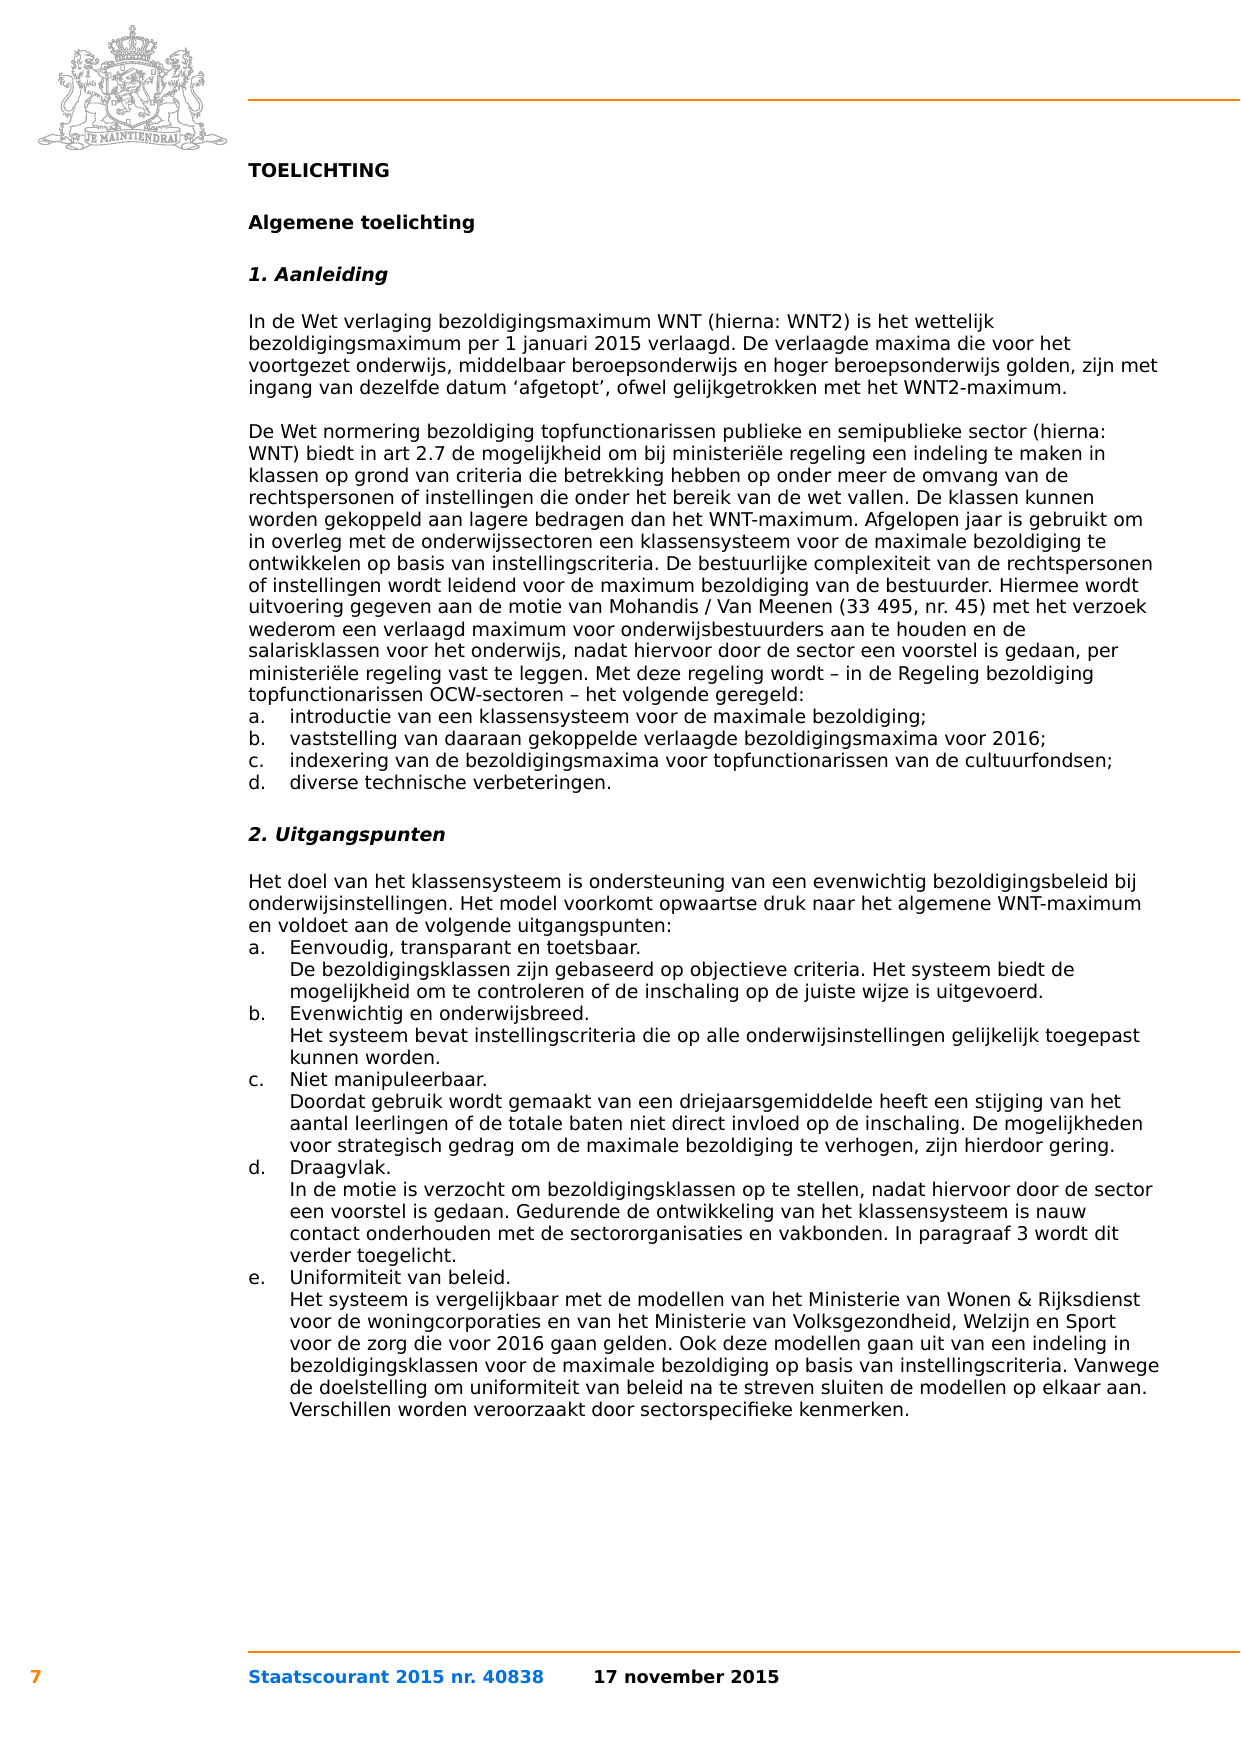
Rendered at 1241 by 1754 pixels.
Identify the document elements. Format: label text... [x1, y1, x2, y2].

text c. Niet manipuleerbaar. [248, 1069, 1163, 1091]
text d. Draagvlak. [248, 1157, 1163, 1179]
text Het doel van het klassensysteem is ondersteuning van een evenwichtig bezoldigingsbeleid bij onderwijsinstellingen. Het model voorkomt opwaartse druk naar het algemene WNT-maximum en voldoet aan de volgende uitgangspunten: [248, 871, 1163, 937]
text Doordat gebruik wordt gemaakt van een driejaarsgemiddelde heeft een stijging van het aantal leerlingen of de totale baten niet direct invloed op de inschaling. De mogelijkheden voor strategisch gedrag om de maximale bezoldiging te verhogen, zijn hierdoor gering. [289, 1091, 1163, 1157]
subtitle 1. Aanleiding [248, 264, 1163, 286]
text De Wet normering bezoldiging topfunctionarissen publieke en semipublieke sector (hierna: WNT) biedt in art 2.7 de mogelijkheid om bij ministeriële regeling een indeling te maken in klassen op grond van criteria die betrekking hebben op onder meer de omvang van de rechtspersonen of instellingen die onder het bereik van de wet vallen. De klassen kunnen worden gekoppeld aan lagere bedragen dan het WNT-maximum. Afgelopen jaar is gebruikt om in overleg met de onderwijssectoren een klassensysteem voor de maximale bezoldiging te ontwikkelen op basis van instellingscriteria. De bestuurlijke complexiteit van de rechtspersonen of instellingen wordt leidend voor de maximum bezoldiging van de bestuurder. Hiermee wordt uitvoering gegeven aan de motie van Mohandis / Van Meenen (33 495, nr. 45) met het verzoek wederom een verlaagd maximum voor onderwijsbestuurders aan te houden en de salarisklassen voor het onderwijs, nadat hiervoor door de sector een voorstel is gedaan, per ministeriële regeling vast te leggen. Met deze regeling wordt – in de Regeling bezoldiging topfunctionarissen OCW-sectoren – het volgende geregeld: [248, 421, 1163, 706]
text b. Evenwichtig en onderwijsbreed. [248, 1003, 1163, 1025]
text In de Wet verlaging bezoldigingsmaximum WNT (hierna: WNT2) is het wettelijk bezoldigingsmaximum per 1 januari 2015 verlaagd. De verlaagde maxima die voor het voortgezet onderwijs, middelbaar beroepsonderwijs en hoger beroepsonderwijs golden, zijn met ingang van dezelfde datum ‘afgetopt’, ofwel gelijkgetrokken met het WNT2-maximum. [248, 311, 1163, 399]
text c. indexering van de bezoldigingsmaxima voor topfunctionarissen van de cultuurfondsen; [248, 750, 1163, 772]
text Het systeem is vergelijkbaar met de modellen van het Ministerie van Wonen & Rijksdienst voor de woningcorporaties en van het Ministerie van Volksgezondheid, Welzijn en Sport voor de zorg die voor 2016 gaan gelden. Ook deze modellen gaan uit van een indeling in bezoldigingsklassen voor de maximale bezoldiging op basis van instellingscriteria. Vanwege de doelstelling om uniformiteit van beleid na te streven sluiten de modellen op elkaar aan. Verschillen worden veroorzaakt door sectorspecifieke kenmerken. [289, 1289, 1163, 1421]
text De bezoldigingsklassen zijn gebaseerd op objectieve criteria. Het systeem biedt de mogelijkheid om te controleren of de inschaling op de juiste wijze is uitgevoerd. [289, 959, 1163, 1003]
text e. Uniformiteit van beleid. [248, 1267, 1163, 1289]
text a. introductie van een klassensysteem voor de maximale bezoldiging; [248, 706, 1163, 728]
text a. Eenvoudig, transparant en toetsbaar. [248, 937, 1163, 959]
text Het systeem bevat instellingscriteria die op alle onderwijsinstellingen gelijkelijk toegepast kunnen worden. [289, 1025, 1163, 1069]
text In de motie is verzocht om bezoldigingsklassen op te stellen, nadat hiervoor door de sector een voorstel is gedaan. Gedurende de ontwikkeling van het klassensysteem is nauw contact onderhouden met de sectororganisaties en vakbonden. In paragraaf 3 wordt dit verder toegelicht. [289, 1179, 1163, 1267]
text d. diverse technische verbeteringen. [248, 772, 1163, 794]
subtitle TOELICHTING [248, 160, 1163, 182]
subtitle 2. Uitgangspunten [248, 824, 1163, 846]
text b. vaststelling van daaraan gekoppelde verlaagde bezoldigingsmaxima voor 2016; [248, 728, 1163, 750]
picture [38, 25, 227, 150]
subtitle Algemene toelichting [248, 212, 1163, 234]
